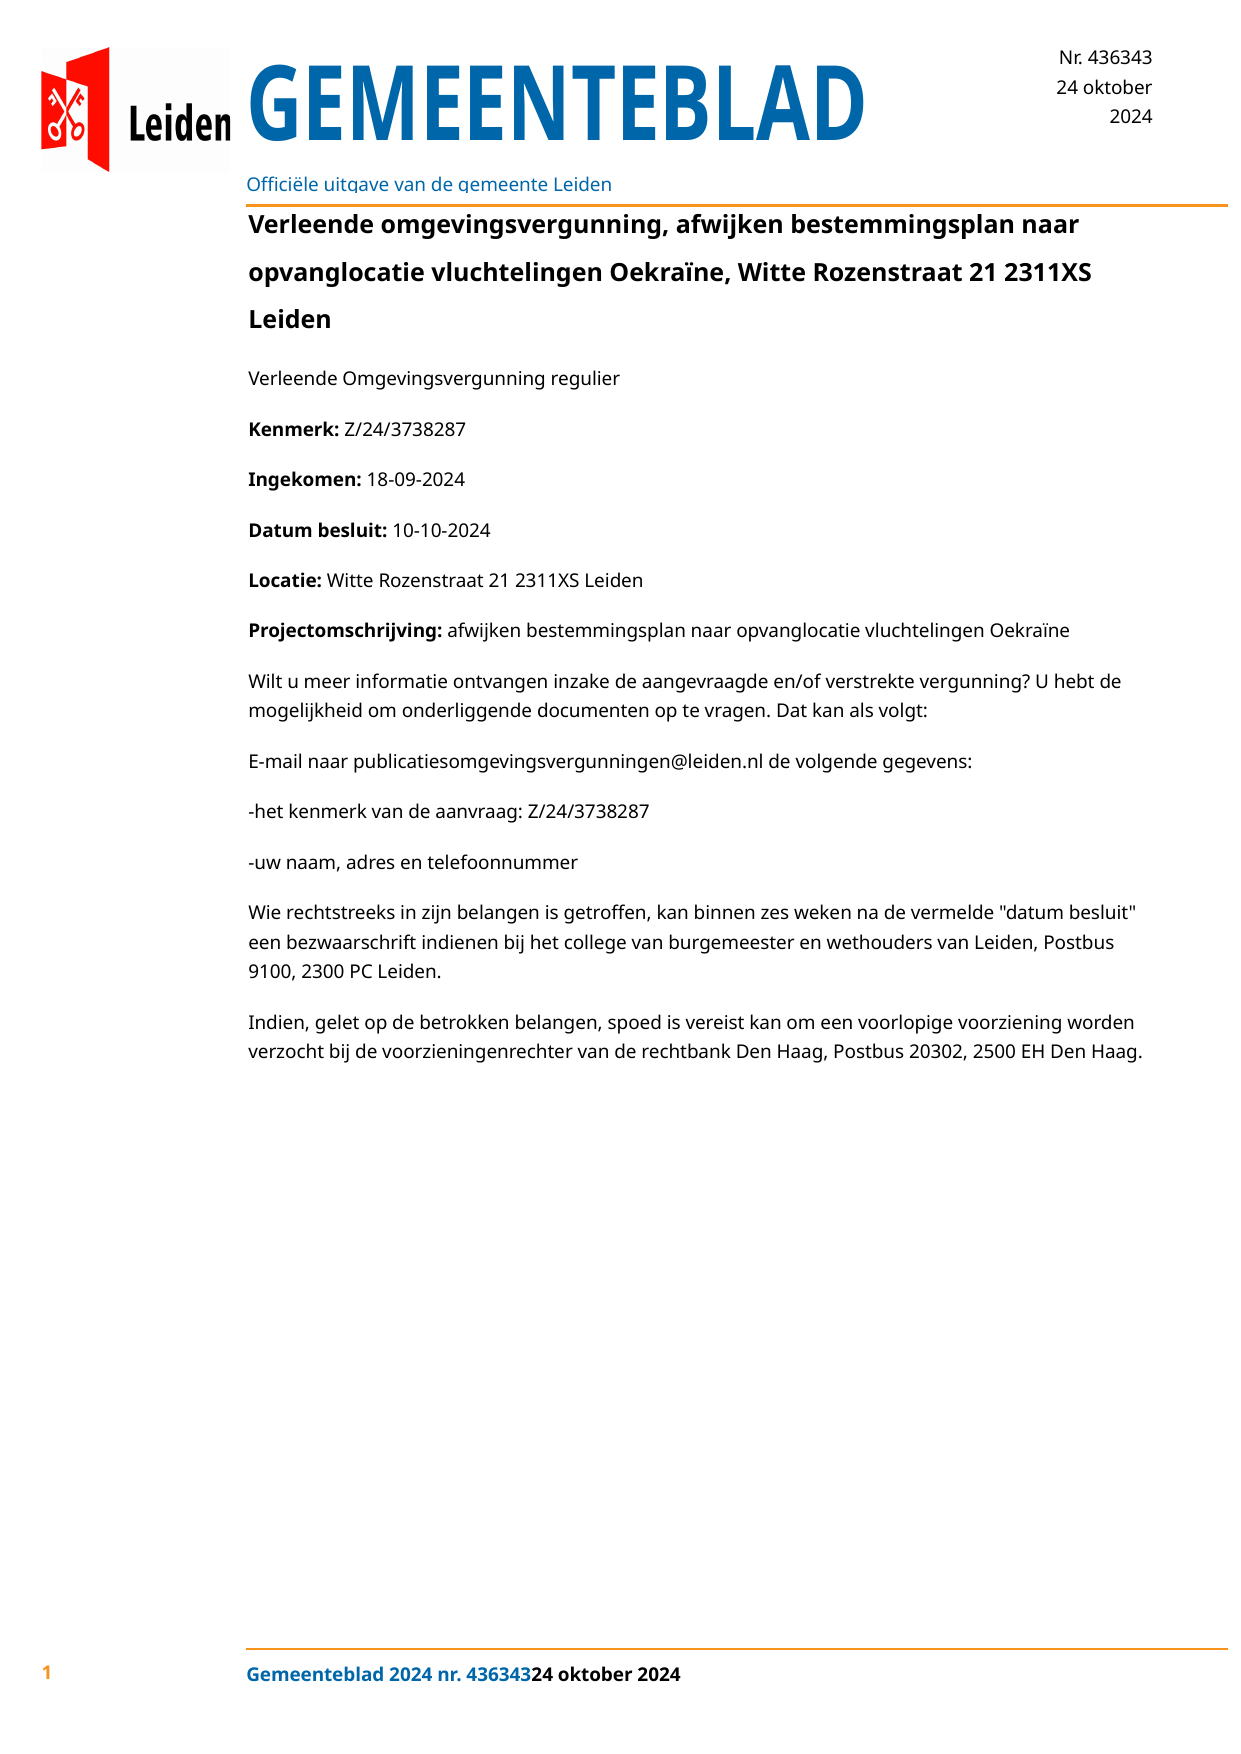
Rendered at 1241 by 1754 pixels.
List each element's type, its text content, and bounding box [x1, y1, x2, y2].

text E-mail naar publicatiesomgevingsvergunningen@leiden.nl de volgende gegevens: [248, 748, 1152, 774]
picture [41, 47, 231, 172]
text Projectomschrijving: afwijken bestemmingsplan naar opvanglocatie vluchtelingen Oekraïne [248, 618, 1152, 643]
text Locatie: Witte Rozenstraat 21 2311XS Leiden [248, 567, 1152, 593]
text -uw naam, adres en telefoonnummer [248, 849, 1152, 874]
text Verleende Omgevingsvergunning regulier [248, 366, 1152, 391]
text Indien, gelet op de betrokken belangen, spoed is vereist kan om een voorlopige voorziening worden verzocht bij de voorzieningenrechter van de rechtbank Den Haag, Postbus 20302, 2500 EH Den Haag. [248, 1009, 1152, 1064]
text Wie rechtstreeks in zijn belangen is getroffen, kan binnen zes weken na de vermelde "datum besluit" een bezwaarschrift indienen bij het college van burgemeester en wethouders van Leiden, Postbus 9100, 2300 PC Leiden. [248, 899, 1152, 984]
text Ingekomen: 18-09-2024 [248, 466, 1152, 492]
text Wilt u meer informatie ontvangen inzake de aangevraagde en/of verstrekte vergunning? U hebt de mogelijkheid om onderliggende documenten op te vragen. Dat kan als volgt: [248, 668, 1152, 723]
text -het kenmerk van de aanvraag: Z/24/3738287 [248, 798, 1152, 824]
text Kenmerk: Z/24/3738287 [248, 416, 1152, 442]
text Datum besluit: 10-10-2024 [248, 517, 1152, 542]
text Verleende omgevingsvergunning, afwijken bestemmingsplan naar opvanglocatie vluchtelingen Oekraïne, Witte Rozenstraat 21 2311XS Leiden [248, 207, 1152, 336]
